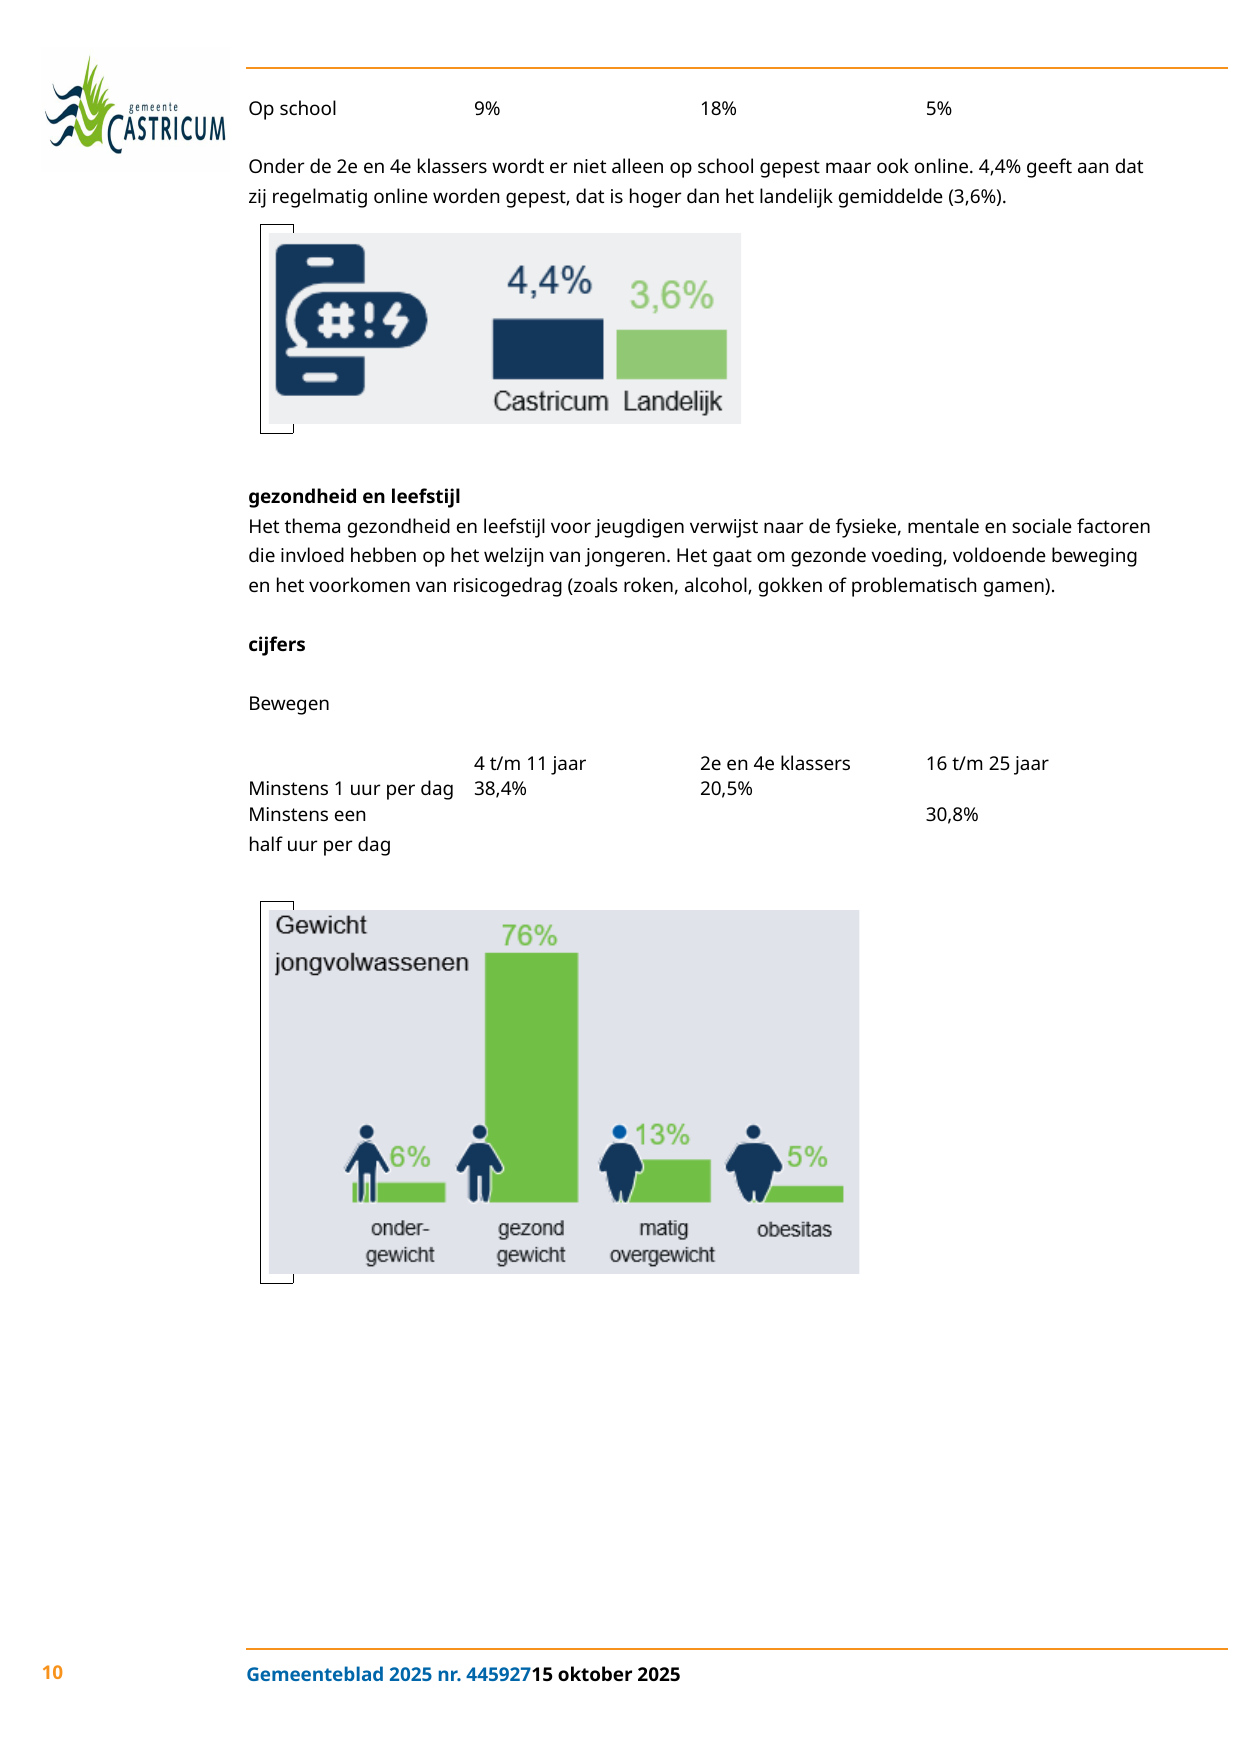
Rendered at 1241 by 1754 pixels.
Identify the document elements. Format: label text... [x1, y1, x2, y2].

table_cell [700, 801, 926, 857]
table_cell 9% [474, 95, 700, 121]
table_cell 30,8% [926, 801, 1152, 857]
table_header 16 t/m 25 jaar [926, 750, 1152, 776]
text cijfers [248, 631, 1152, 657]
table_header [248, 750, 474, 776]
table_cell 20,5% [700, 776, 926, 801]
text Onder de 2e en 4e klassers wordt er niet alleen op school gepest maar ook online. 4,4% geeft aan dat zij regelmatig online worden gepest, dat is hoger dan het landelijk gemiddelde (3,6%). [248, 153, 1152, 209]
text gezondheid en leefstijl [248, 483, 1152, 509]
table_cell Op school [248, 95, 474, 121]
table_cell Minstens een half uur per dag [248, 801, 474, 857]
table_cell Minstens 1 uur per dag [248, 776, 474, 801]
table_header 2e en 4e klassers [700, 750, 926, 776]
picture [268, 910, 860, 1274]
text Het thema gezondheid en leefstijl voor jeugdigen verwijst naar de fysieke, mentale en sociale factoren die invloed hebben op het welzijn van jongeren. Het gaat om gezonde voeding, voldoende beweging en het voorkomen van risicogedrag (zoals roken, alcohol, gokken of problematisch gamen). [248, 513, 1152, 598]
table_cell [474, 801, 700, 857]
picture [268, 233, 742, 424]
table_cell 18% [700, 95, 926, 121]
table_cell 5% [926, 95, 1152, 121]
table_header 4 t/m 11 jaar [474, 750, 700, 776]
text Bewegen [248, 691, 1152, 716]
picture [41, 47, 231, 172]
table_cell [926, 776, 1152, 801]
table_cell 38,4% [474, 776, 700, 801]
